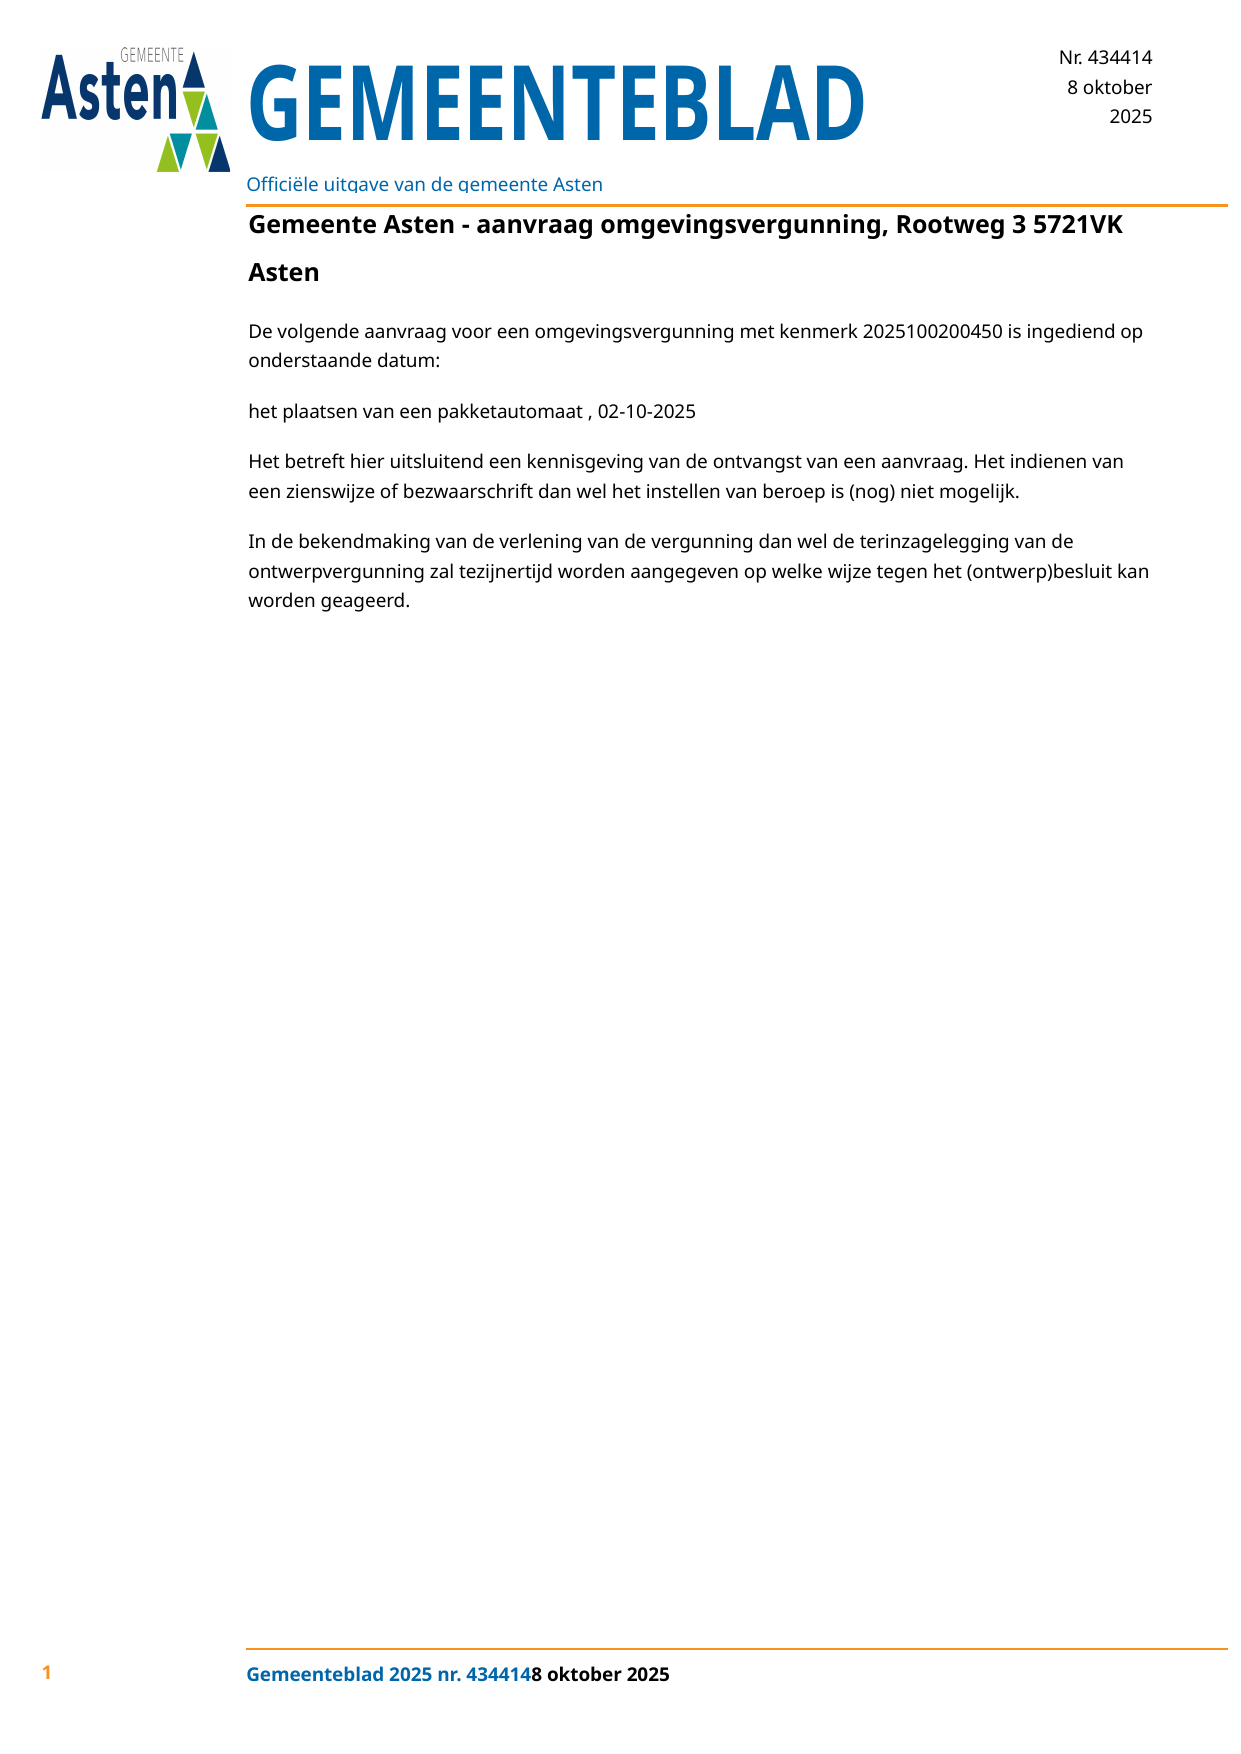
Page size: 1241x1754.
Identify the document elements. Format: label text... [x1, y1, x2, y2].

text het plaatsen van een pakketautomaat , 02-10-2025 [248, 398, 1152, 424]
text De volgende aanvraag voor een omgevingsvergunning met kenmerk 2025100200450 is ingediend op onderstaande datum: [248, 318, 1152, 373]
text Het betreft hier uitsluitend een kennisgeving van de ontvangst van een aanvraag. Het indienen van een zienswijze of bezwaarschrift dan wel het instellen van beroep is (nog) niet mogelijk. [248, 448, 1152, 504]
text In de bekendmaking van de verlening van de vergunning dan wel de terinzagelegging van de ontwerpvergunning zal tezijnertijd worden aangegeven op welke wijze tegen het (ontwerp)besluit kan worden geageerd. [248, 528, 1152, 613]
text Gemeente Asten - aanvraag omgevingsvergunning, Rootweg 3 5721VK Asten [248, 207, 1152, 288]
picture [41, 47, 231, 172]
